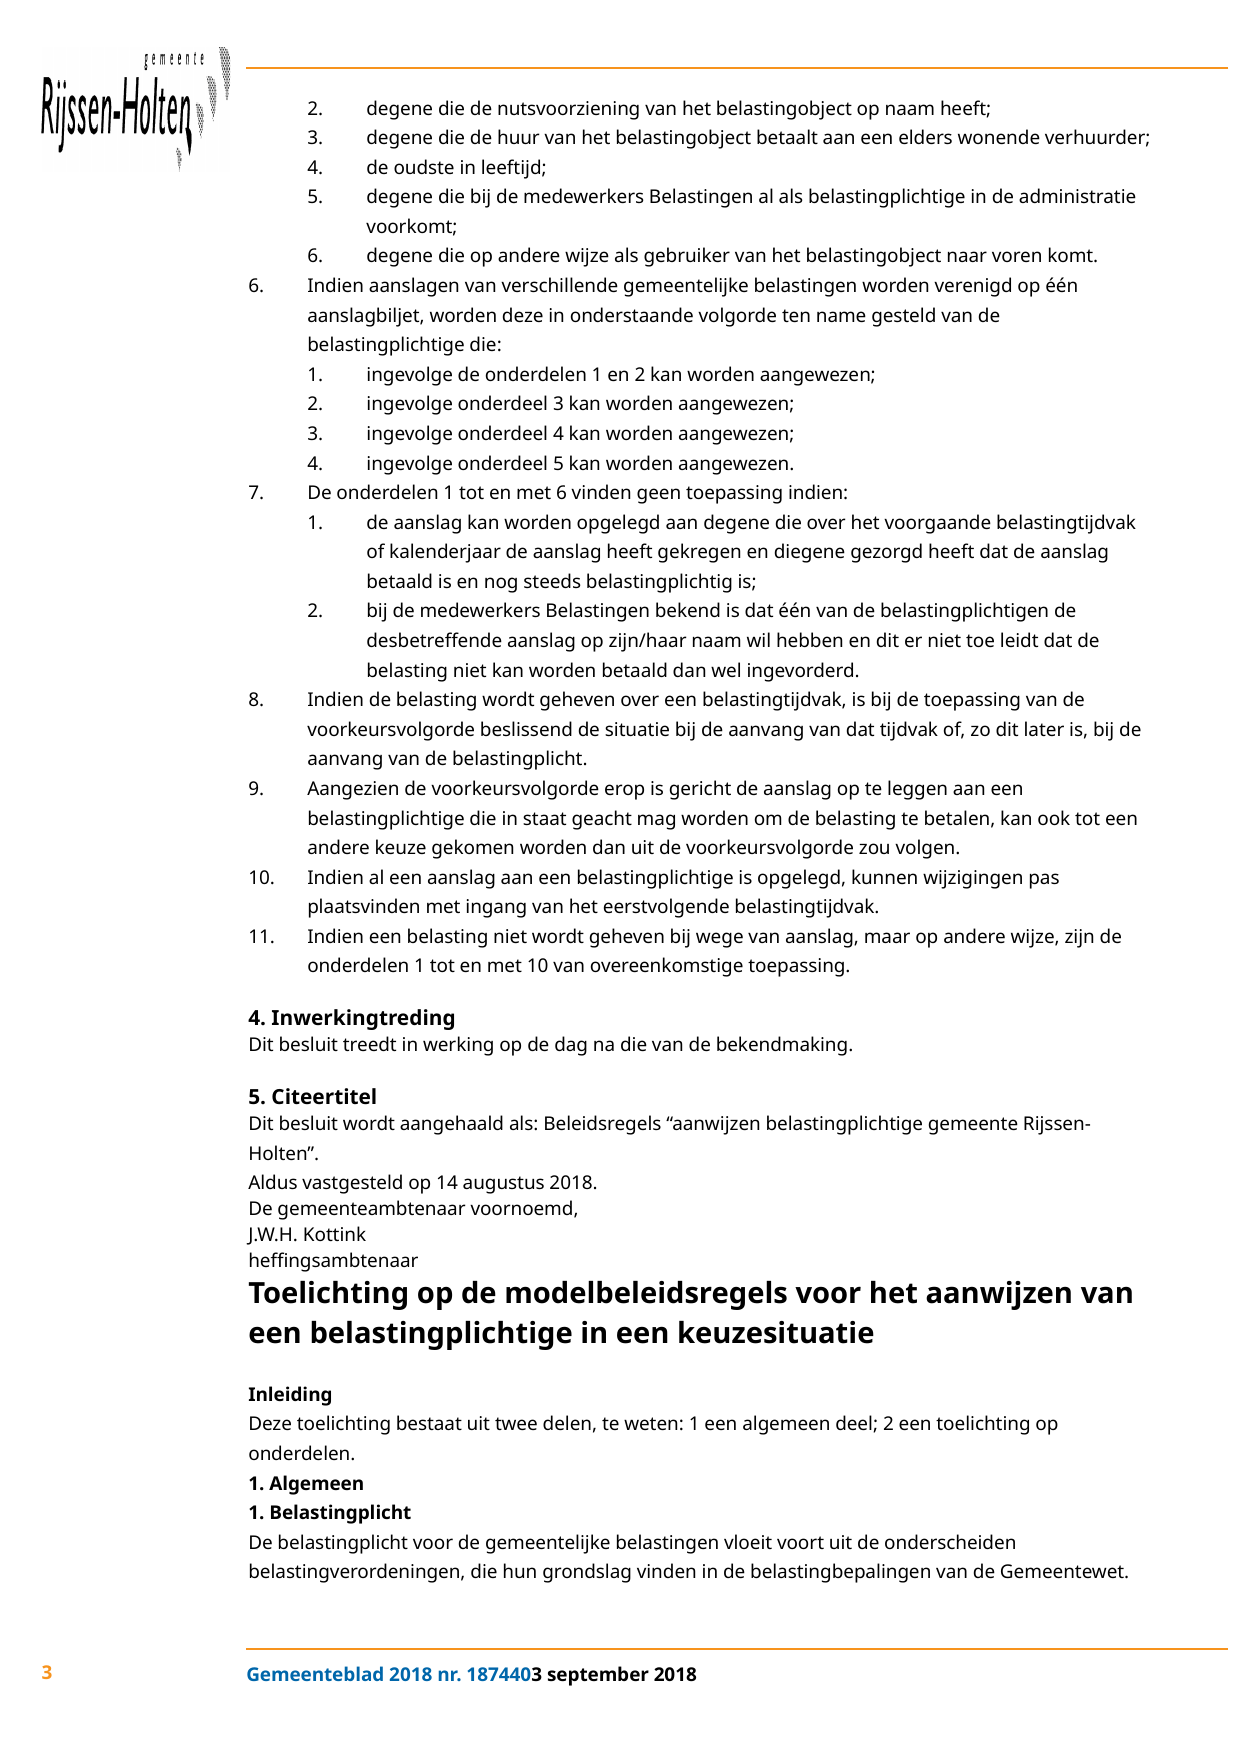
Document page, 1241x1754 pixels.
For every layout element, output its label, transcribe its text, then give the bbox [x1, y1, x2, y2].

text 4. Inwerkingtreding [248, 1003, 1152, 1032]
text 5. Citeertitel [248, 1082, 1152, 1110]
list degene die de huur van het belastingobject betaalt aan een elders wonende verhuurder; [307, 124, 1152, 150]
text Toelichting op de modelbeleidsregels voor het aanwijzen van een belastingplichtige in een keuzesituatie [248, 1272, 1152, 1352]
text J.W.H. Kottink [248, 1221, 1152, 1247]
text Aldus vastgesteld op 14 augustus 2018. [248, 1169, 1152, 1195]
list degene die bij de medewerkers Belastingen al als belastingplichtige in de administratie voorkomt; [307, 183, 1152, 239]
text De gemeenteambtenaar voornoemd, [248, 1195, 1152, 1221]
text Inleiding [248, 1381, 1152, 1407]
text Dit besluit wordt aangehaald als: Beleidsregels “aanwijzen belastingplichtige gemeente Rijssen-Holten”. [248, 1110, 1152, 1166]
list ingevolge de onderdelen 1 en 2 kan worden aangewezen; [307, 361, 1152, 387]
list ingevolge onderdeel 4 kan worden aangewezen; [307, 420, 1152, 446]
list Indien aanslagen van verschillende gemeentelijke belastingen worden verenigd op één aanslagbiljet, worden deze in onderstaande volgorde ten name gesteld van de belastingplichtige die: [248, 272, 1152, 357]
list ingevolge onderdeel 5 kan worden aangewezen. [307, 450, 1152, 476]
list Indien de belasting wordt geheven over een belastingtijdvak, is bij de toepassing van de voorkeursvolgorde beslissend de situatie bij de aanvang van dat tijdvak of, zo dit later is, bij de aanvang van de belastingplicht. [248, 686, 1152, 771]
list de aanslag kan worden opgelegd aan degene die over het voorgaande belastingtijdvak of kalenderjaar de aanslag heeft gekregen en diegene gezorgd heeft dat de aanslag betaald is en nog steeds belastingplichtig is; [307, 509, 1152, 594]
text De belastingplicht voor de gemeentelijke belastingen vloeit voort uit de onderscheiden belastingverordeningen, die hun grondslag vinden in de belastingbepalingen van de Gemeentewet. [248, 1529, 1152, 1584]
text Deze toelichting bestaat uit twee delen, te weten: 1 een algemeen deel; 2 een toelichting op onderdelen. [248, 1411, 1152, 1466]
list degene die op andere wijze als gebruiker van het belastingobject naar voren komt. [307, 243, 1152, 268]
list ingevolge onderdeel 3 kan worden aangewezen; [307, 391, 1152, 416]
list Indien een belasting niet wordt geheven bij wege van aanslag, maar op andere wijze, zijn de onderdelen 1 tot en met 10 van overeenkomstige toepassing. [248, 923, 1152, 978]
list degene die de nutsvoorziening van het belastingobject op naam heeft; [307, 95, 1152, 121]
list bij de medewerkers Belastingen bekend is dat één van de belastingplichtigen de desbetreffende aanslag op zijn/haar naam wil hebben en dit er niet toe leidt dat de belasting niet kan worden betaald dan wel ingevorderd. [307, 598, 1152, 683]
list Indien al een aanslag aan een belastingplichtige is opgelegd, kunnen wijzigingen pas plaatsvinden met ingang van het eerstvolgende belastingtijdvak. [248, 864, 1152, 919]
text heffingsambtenaar [248, 1247, 1152, 1272]
text 1. Algemeen [248, 1470, 1152, 1496]
text 1. Belastingplicht [248, 1499, 1152, 1525]
list Aangezien de voorkeursvolgorde erop is gericht de aanslag op te leggen aan een belastingplichtige die in staat geacht mag worden om de belasting te betalen, kan ook tot een andere keuze gekomen worden dan uit de voorkeursvolgorde zou volgen. [248, 775, 1152, 860]
list de oudste in leeftijd; [307, 154, 1152, 180]
list De onderdelen 1 tot en met 6 vinden geen toepassing indien: [248, 479, 1152, 505]
text Dit besluit treedt in werking op de dag na die van de bekendmaking. [248, 1032, 1152, 1057]
picture [41, 47, 231, 172]
